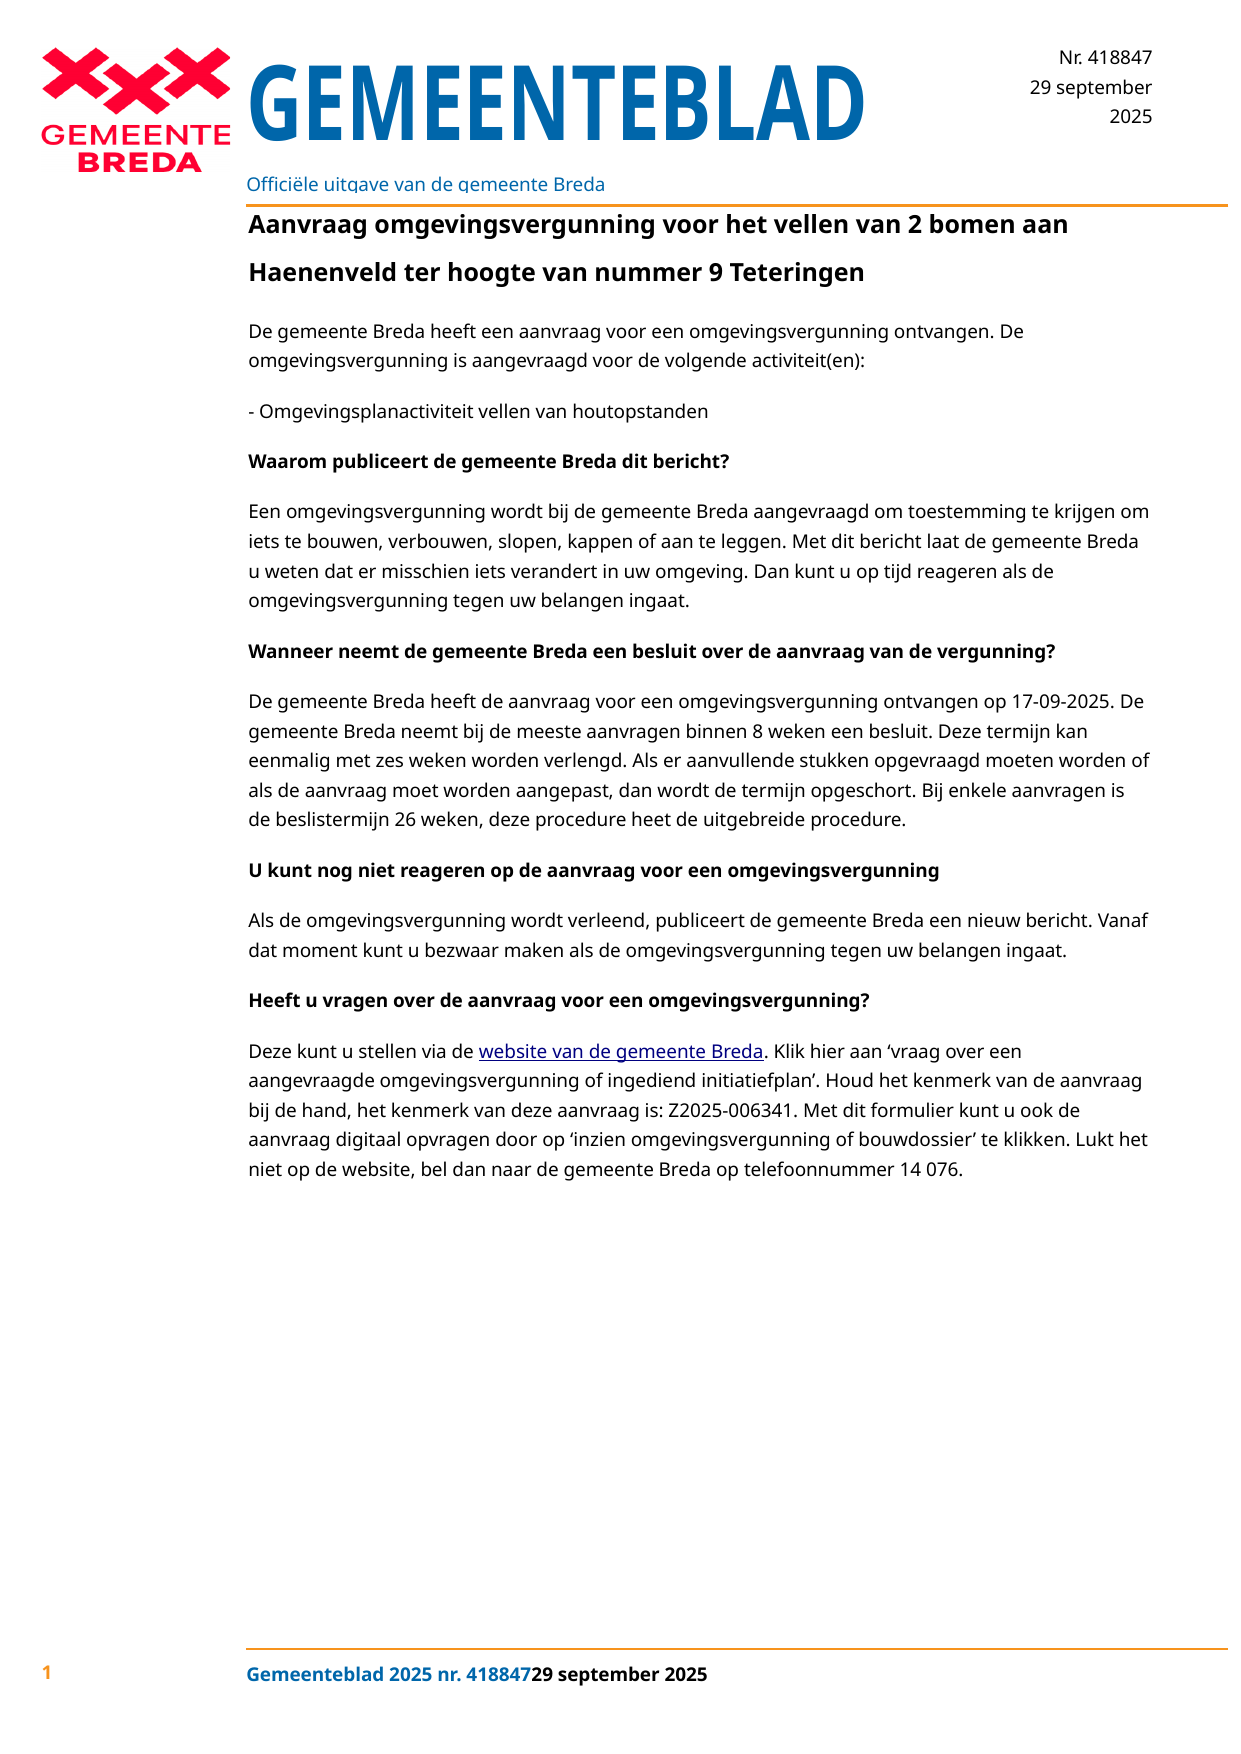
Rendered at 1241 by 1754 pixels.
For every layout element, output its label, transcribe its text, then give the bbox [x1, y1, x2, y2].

text - Omgevingsplanactiviteit vellen van houtopstanden [248, 398, 1152, 424]
text Waarom publiceert de gemeente Breda dit bericht? [248, 448, 1152, 474]
text Een omgevingsvergunning wordt bij de gemeente Breda aangevraagd om toestemming te krijgen om iets te bouwen, verbouwen, slopen, kappen of aan te leggen. Met dit bericht laat de gemeente Breda u weten dat er misschien iets verandert in uw omgeving. Dan kunt u op tijd reageren als de omgevingsvergunning tegen uw belangen ingaat. [248, 499, 1152, 613]
text Heeft u vragen over de aanvraag voor een omgevingsvergunning? [248, 987, 1152, 1013]
text De gemeente Breda heeft een aanvraag voor een omgevingsvergunning ontvangen. De omgevingsvergunning is aangevraagd voor de volgende activiteit(en): [248, 318, 1152, 373]
text Wanneer neemt de gemeente Breda een besluit over de aanvraag van de vergunning? [248, 638, 1152, 664]
text De gemeente Breda heeft de aanvraag voor een omgevingsvergunning ontvangen op 17-09-2025. De gemeente Breda neemt bij de meeste aanvragen binnen 8 weken een besluit. Deze termijn kan eenmalig met zes weken worden verlengd. Als er aanvullende stukken opgevraagd moeten worden of als de aanvraag moet worden aangepast, dan wordt de termijn opgeschort. Bij enkele aanvragen is de beslistermijn 26 weken, deze procedure heet de uitgebreide procedure. [248, 688, 1152, 832]
text Deze kunt u stellen via de website van de gemeente Breda. Klik hier aan ‘vraag over een aangevraagde omgevingsvergunning of ingediend initiatiefplan’. Houd het kenmerk van de aanvraag bij de hand, het kenmerk van deze aanvraag is: Z2025-006341. Met dit formulier kunt u ook de aanvraag digitaal opvragen door op ‘inzien omgevingsvergunning of bouwdossier’ te klikken. Lukt het niet op de website, bel dan naar de gemeente Breda op telefoonnummer 14 076. [248, 1038, 1152, 1182]
text Als de omgevingsvergunning wordt verleend, publiceert de gemeente Breda een nieuw bericht. Vanaf dat moment kunt u bezwaar maken als de omgevingsvergunning tegen uw belangen ingaat. [248, 907, 1152, 963]
text U kunt nog niet reageren op de aanvraag voor een omgevingsvergunning [248, 857, 1152, 883]
text Aanvraag omgevingsvergunning voor het vellen van 2 bomen aan Haenenveld ter hoogte van nummer 9 Teteringen [248, 207, 1152, 288]
picture [41, 47, 231, 172]
